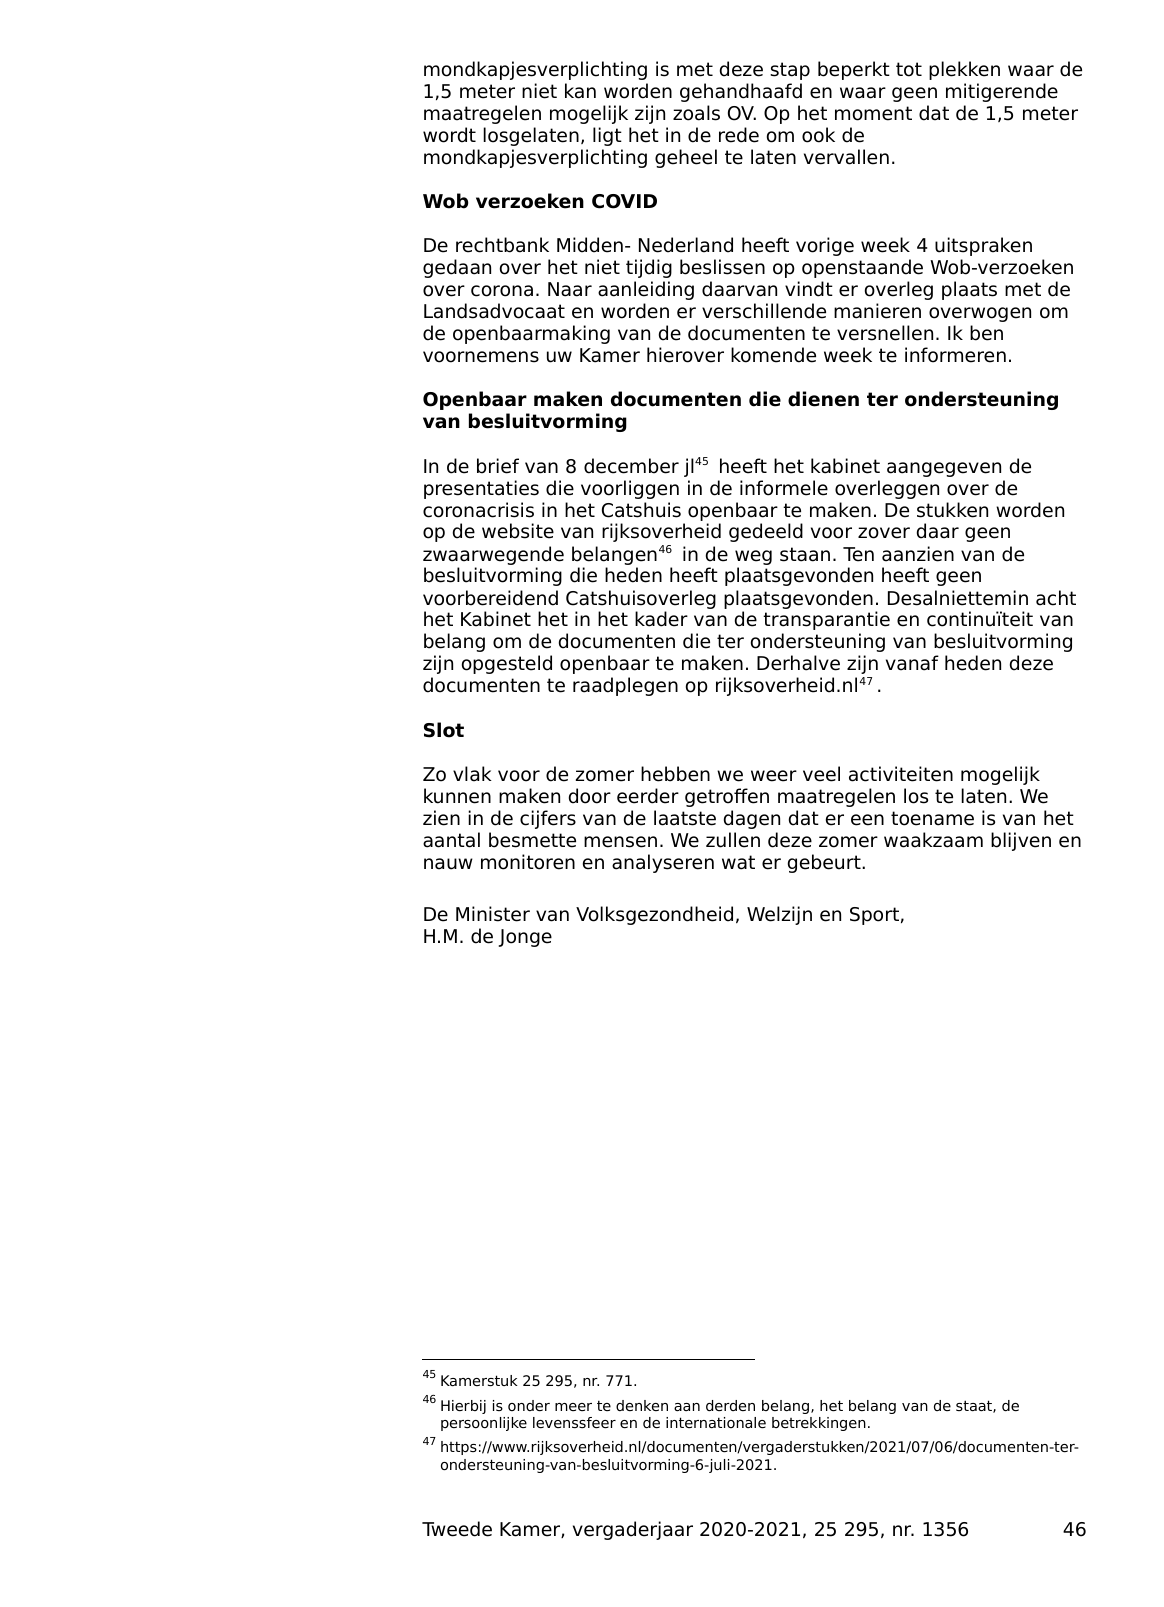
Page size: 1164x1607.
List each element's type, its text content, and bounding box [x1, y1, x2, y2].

text Hierbij is onder meer te denken aan derden belang, het belang van de staat, de persoonlijke levenssfeer en de internationale betrekkingen. [422, 1393, 1087, 1432]
text Zo vlak voor de zomer hebben we weer veel activiteiten mogelijk kunnen maken door eerder getroffen maatregelen los te laten. We zien in de cijfers van de laatste dagen dat er een toename is van het aantal besmette mensen. We zullen deze zomer waakzaam blijven en nauw monitoren en analyseren wat er gebeurt. [422, 764, 1087, 873]
text De rechtbank Midden- Nederland heeft vorige week 4 uitspraken gedaan over het niet tijdig beslissen op openstaande Wob-verzoeken over corona. Naar aanleiding daarvan vindt er overleg plaats met de Landsadvocaat en worden er verschillende manieren overwogen om de openbaarmaking van de documenten te versnellen. Ik ben voornemens uw Kamer hierover komende week te informeren. [422, 235, 1087, 367]
subtitle Slot [422, 719, 1087, 741]
text De Minister van Volksgezondheid, Welzijn en Sport, H.M. de Jonge [422, 903, 1087, 947]
subtitle Openbaar maken documenten die dienen ter ondersteuning van besluitvorming [422, 389, 1087, 433]
subtitle Wob verzoeken COVID [422, 191, 1087, 213]
text https://www.rijksoverheid.nl/documenten/vergaderstukken/2021/07/06/documenten-ter-ondersteuning-van-besluitvorming-6-juli-2021. [422, 1435, 1087, 1474]
text In de brief van 8 december jl heeft het kabinet aangegeven de presentaties die voorliggen in de informele overleggen over de coronacrisis in het Catshuis openbaar te maken. De stukken worden op de website van rijksoverheid gedeeld voor zover daar geen zwaarwegende belangen in de weg staan. Ten aanzien van de besluitvorming die heden heeft plaatsgevonden heeft geen voorbereidend Catshuisoverleg plaatsgevonden. Desalniettemin acht het Kabinet het in het kader van de transparantie en continuïteit van belang om de documenten die ter ondersteuning van besluitvorming zijn opgesteld openbaar te maken. Derhalve zijn vanaf heden deze documenten te raadplegen op rijksoverheid.nl. [422, 456, 1087, 697]
text mondkapjesverplichting is met deze stap beperkt tot plekken waar de 1,5 meter niet kan worden gehandhaafd en waar geen mitigerende maatregelen mogelijk zijn zoals OV. Op het moment dat de 1,5 meter wordt losgelaten, ligt het in de rede om ook de mondkapjesverplichting geheel te laten vervallen. [422, 59, 1087, 169]
text Kamerstuk 25 295, nr. 771. [422, 1368, 1087, 1391]
